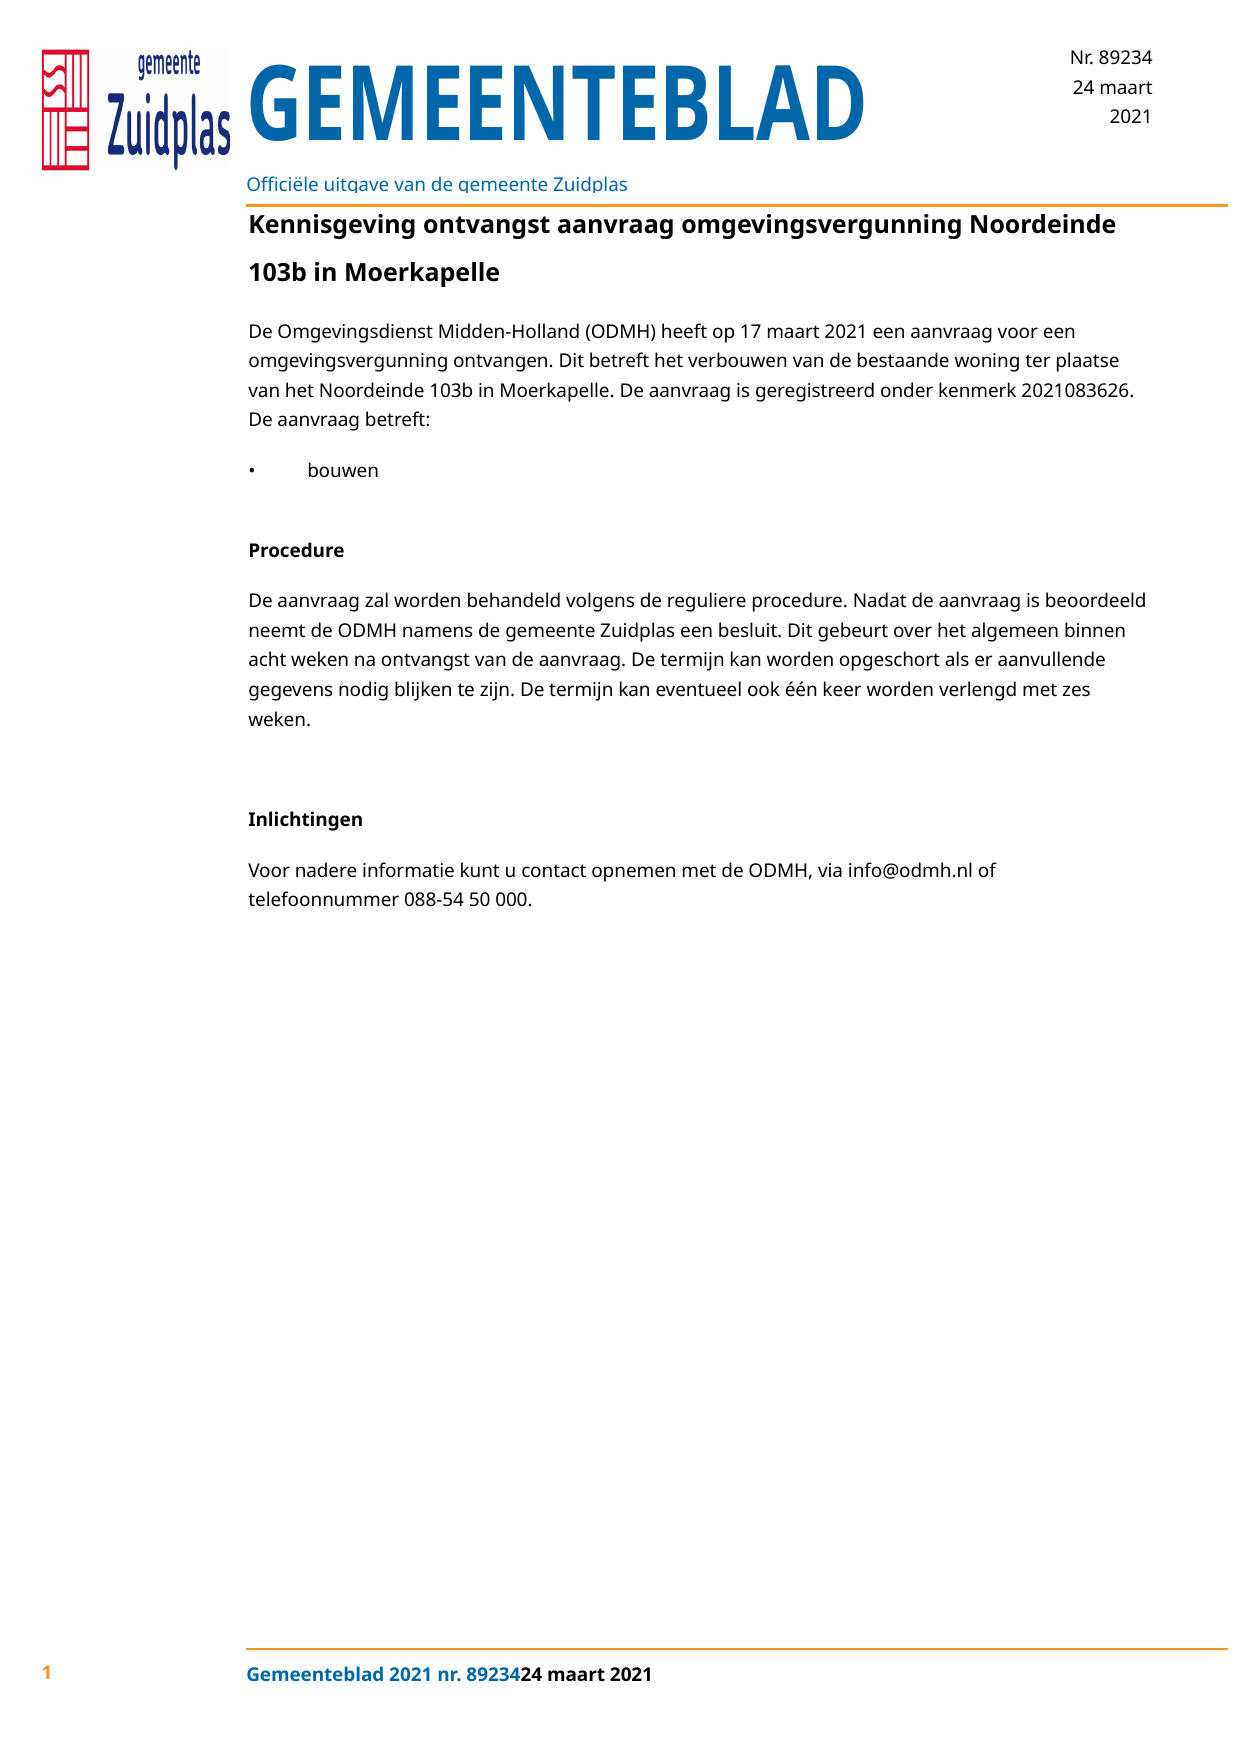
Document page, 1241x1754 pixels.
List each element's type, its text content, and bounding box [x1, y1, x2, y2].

text Voor nadere informatie kunt u contact opnemen met de ODMH, via info@odmh.nl of telefoonnummer 088-54 50 000. [248, 857, 1152, 912]
text De Omgevingsdienst Midden-Holland (ODMH) heeft op 17 maart 2021 een aanvraag voor een omgevingsvergunning ontvangen. Dit betreft het verbouwen van de bestaande woning ter plaatse van het Noordeinde 103b in Moerkapelle. De aanvraag is geregistreerd onder kenmerk 2021083626. De aanvraag betreft: [248, 318, 1152, 432]
picture [41, 47, 231, 172]
text Procedure [248, 537, 1152, 563]
text Kennisgeving ontvangst aanvraag omgevingsvergunning Noordeinde 103b in Moerkapelle [248, 207, 1152, 288]
text De aanvraag zal worden behandeld volgens de reguliere procedure. Nadat de aanvraag is beoordeeld neemt de ODMH namens de gemeente Zuidplas een besluit. Dit gebeurt over het algemeen binnen acht weken na ontvangst van de aanvraag. De termijn kan worden opgeschort als er aanvullende gegevens nodig blijken te zijn. De termijn kan eventueel ook één keer worden verlengd met zes weken. [248, 587, 1152, 732]
text Inlichtingen [248, 807, 1152, 832]
list bouwen [248, 457, 1152, 483]
